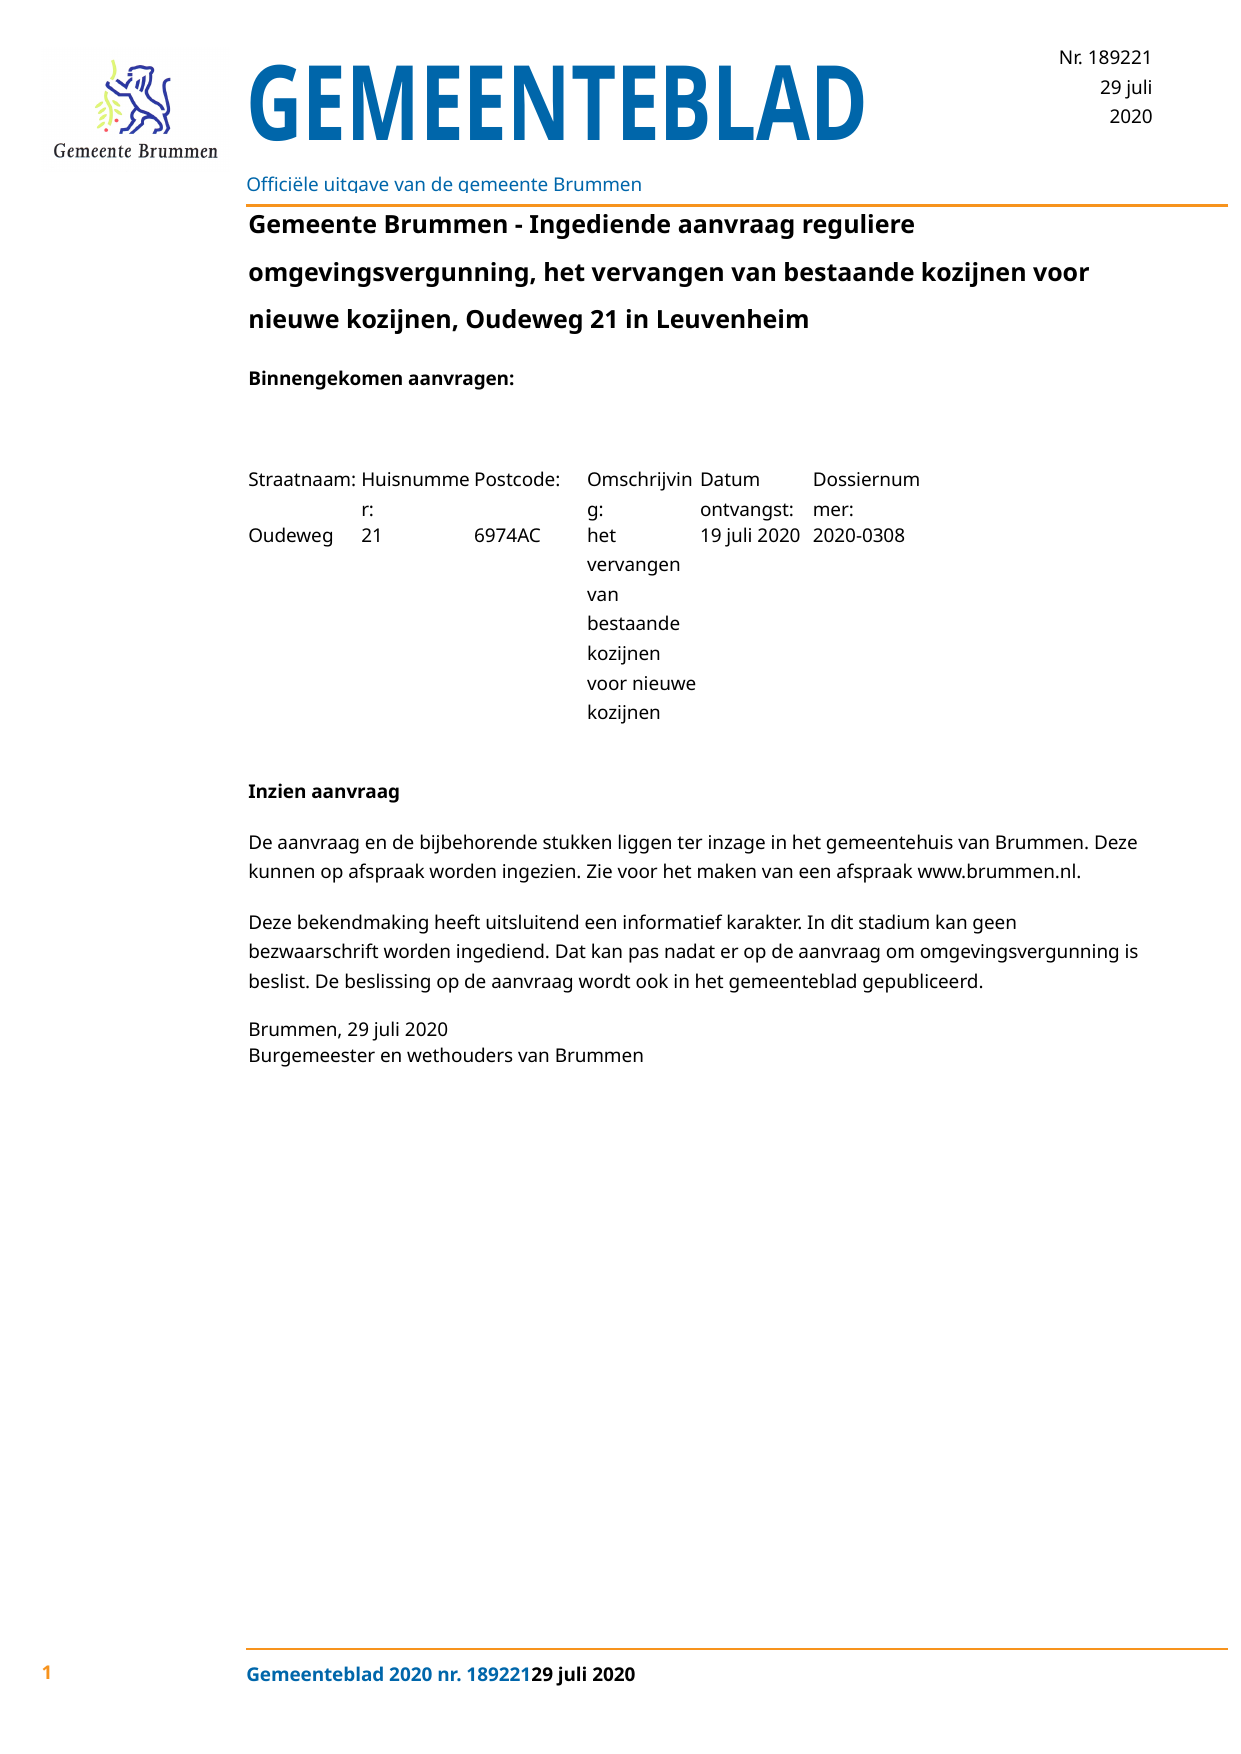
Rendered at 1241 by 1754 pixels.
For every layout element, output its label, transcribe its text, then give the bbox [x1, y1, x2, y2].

table_cell 6974AC [474, 522, 587, 725]
table_cell Oudeweg [248, 522, 361, 725]
text Deze bekendmaking heeft uitsluitend een informatief karakter. In dit stadium kan geen bezwaarschrift worden ingediend. Dat kan pas nadat er op de aanvraag om omgevingsvergunning is beslist. De beslissing op de aanvraag wordt ook in het gemeenteblad gepubliceerd. [248, 909, 1152, 994]
table_cell 19 juli 2020 [700, 522, 813, 725]
table_cell 2020-0308 [813, 522, 926, 725]
text Binnengekomen aanvragen: [248, 366, 1152, 391]
table_header Datum ontvangst: [700, 466, 813, 522]
picture [41, 47, 231, 172]
text Burgemeester en wethouders van Brummen [248, 1042, 1152, 1067]
text Inzien aanvraag [248, 779, 1152, 804]
table_header Postcode: [474, 466, 587, 522]
table_header Straatnaam: [248, 466, 361, 522]
table_header [926, 466, 1038, 522]
table_header Omschrijving: [587, 466, 700, 522]
table_cell [926, 522, 1038, 725]
table_cell 21 [361, 522, 474, 725]
text Gemeente Brummen - Ingediende aanvraag reguliere omgevingsvergunning, het vervangen van bestaande kozijnen voor nieuwe kozijnen, Oudeweg 21 in Leuvenheim [248, 207, 1152, 336]
text Brummen, 29 juli 2020 [248, 1016, 1152, 1042]
table_header [1039, 466, 1152, 522]
text De aanvraag en de bijbehorende stukken liggen ter inzage in het gemeentehuis van Brummen. Deze kunnen op afspraak worden ingezien. Zie voor het maken van een afspraak www.brummen.nl. [248, 829, 1152, 884]
table_cell het vervangen van bestaande kozijnen voor nieuwe kozijnen [587, 522, 700, 725]
table_cell [1039, 522, 1152, 725]
table_header Dossiernummer: [813, 466, 926, 522]
table_header Huisnummer: [361, 466, 474, 522]
